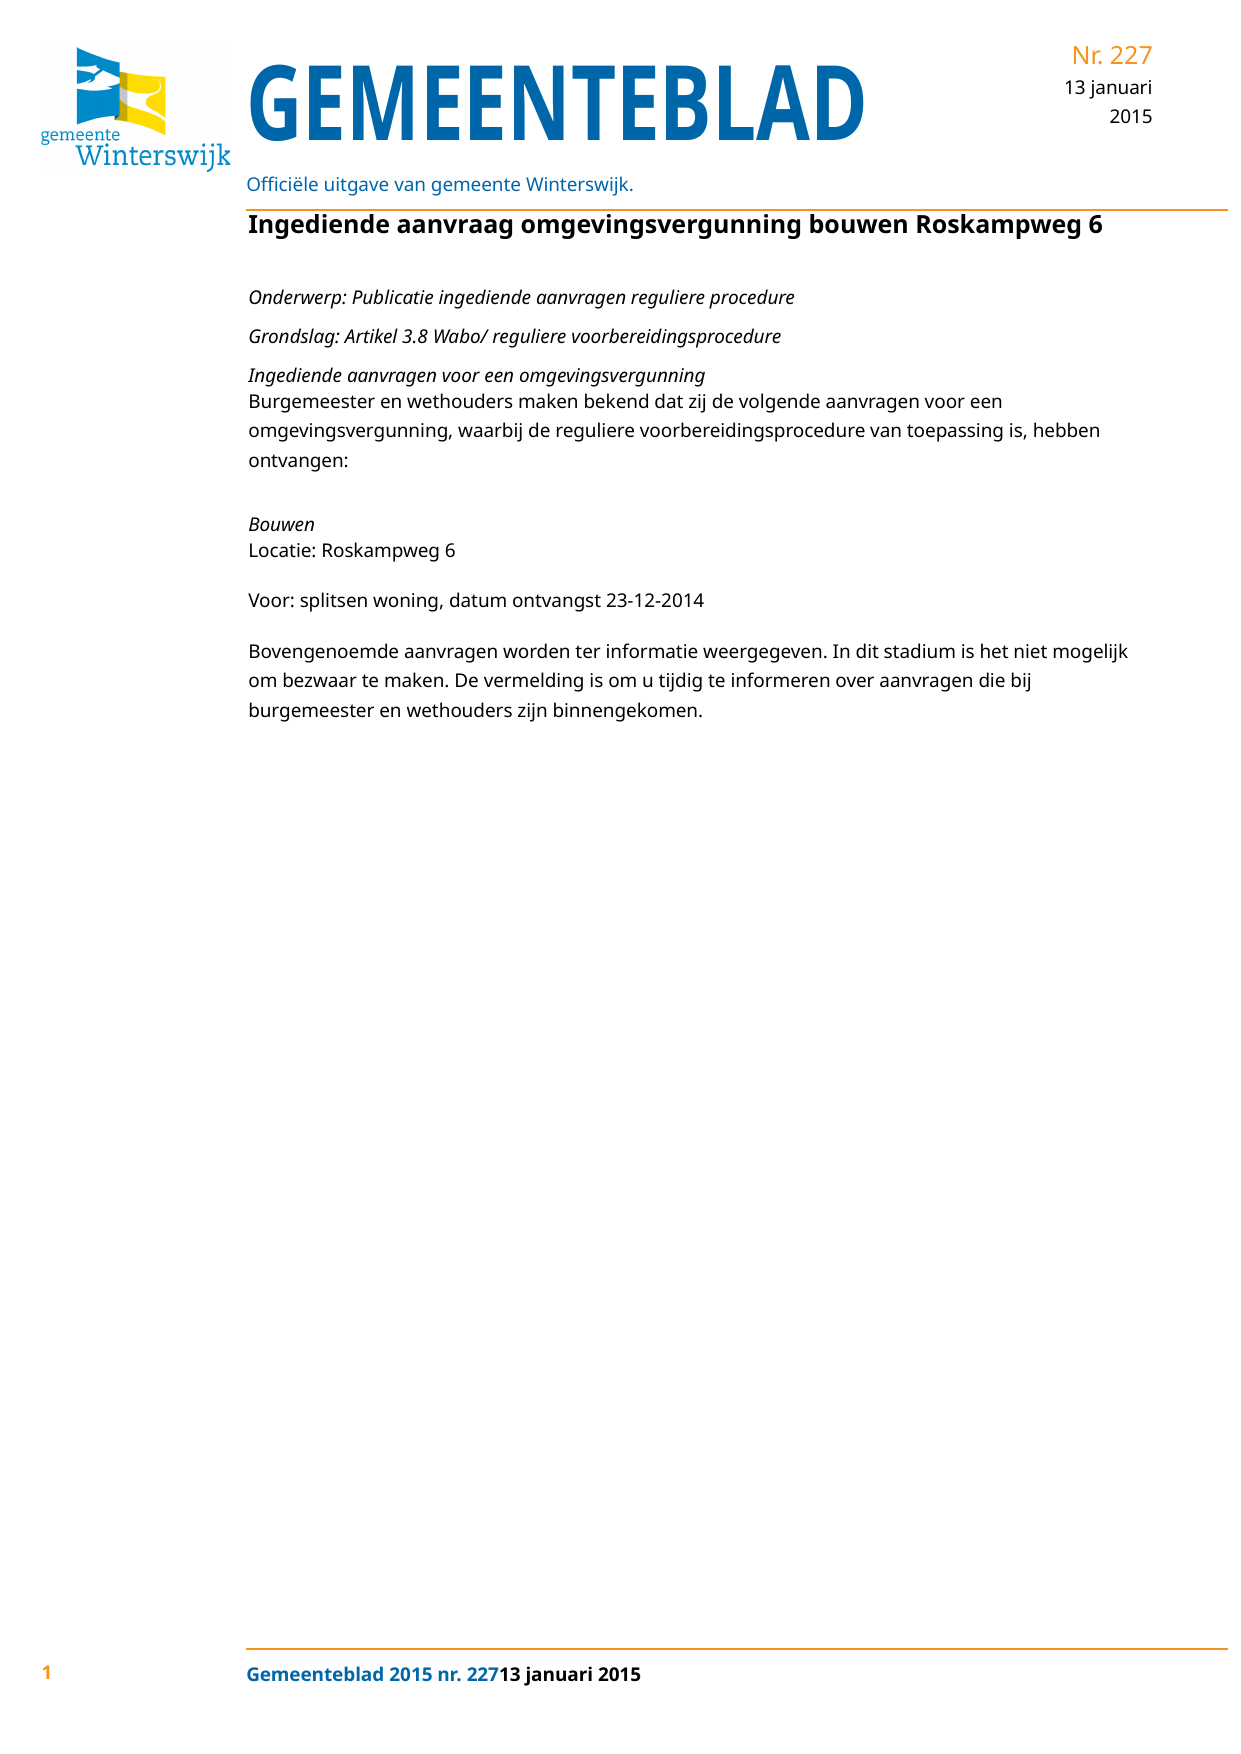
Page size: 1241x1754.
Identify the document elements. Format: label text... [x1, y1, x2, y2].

text Burgemeester en wethouders maken bekend dat zij de volgende aanvragen voor een omgevingsvergunning, waarbij de reguliere voorbereidingsprocedure van toepassing is, hebben ontvangen: [248, 388, 1152, 473]
text Ingediende aanvragen voor een omgevingsvergunning [248, 362, 1152, 388]
text Ingediende aanvraag omgevingsvergunning bouwen Roskampweg 6 [248, 211, 1152, 241]
text Locatie: Roskampweg 6 [248, 537, 1152, 563]
text Onderwerp: Publicatie ingediende aanvragen reguliere procedure [248, 284, 1152, 309]
text Bouwen [248, 511, 1152, 537]
text Voor: splitsen woning, datum ontvangst 23-12-2014 [248, 587, 1152, 613]
picture [225, 153, 231, 162]
text Grondslag: Artikel 3.8 Wabo/ reguliere voorbereidingsprocedure [248, 323, 1152, 349]
picture [41, 47, 231, 172]
text Bovengenoemde aanvragen worden ter informatie weergegeven. In dit stadium is het niet mogelijk om bezwaar te maken. De vermelding is om u tijdig te informeren over aanvragen die bij burgemeester en wethouders zijn binnengekomen. [248, 638, 1152, 723]
